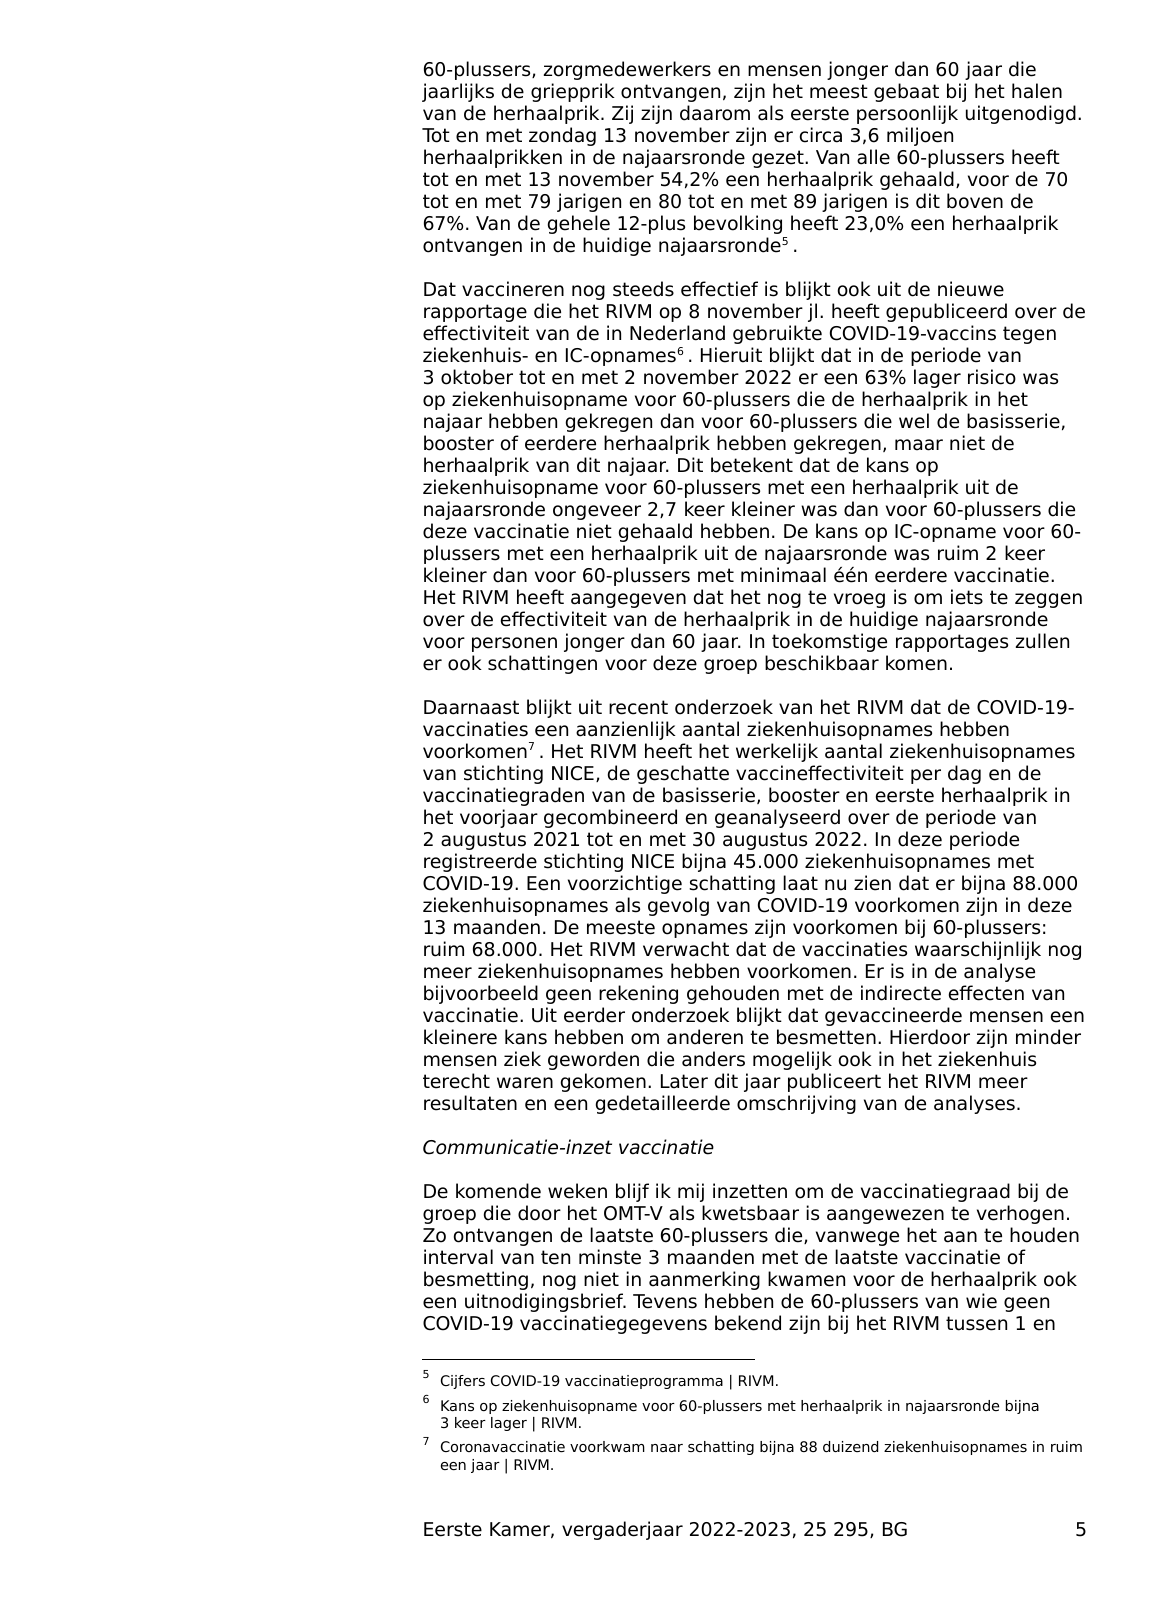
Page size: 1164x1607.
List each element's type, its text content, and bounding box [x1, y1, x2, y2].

text Kans op ziekenhuisopname voor 60-plussers met herhaalprik in najaarsronde bijna 3 keer lager | RIVM. [422, 1393, 1087, 1432]
text Coronavaccinatie voorkwam naar schatting bijna 88 duizend ziekenhuisopnames in ruim een jaar | RIVM. [422, 1435, 1087, 1474]
text De komende weken blijf ik mij inzetten om de vaccinatiegraad bij de groep die door het OMT-V als kwetsbaar is aangewezen te verhogen. Zo ontvangen de laatste 60-plussers die, vanwege het aan te houden interval van ten minste 3 maanden met de laatste vaccinatie of besmetting, nog niet in aanmerking kwamen voor de herhaalprik ook een uitnodigingsbrief. Tevens hebben de 60-plussers van wie geen COVID-19 vaccinatiegegevens bekend zijn bij het RIVM tussen 1 en [422, 1181, 1087, 1335]
text Daarnaast blijkt uit recent onderzoek van het RIVM dat de COVID-19-vaccinaties een aanzienlijk aantal ziekenhuisopnames hebben voorkomen. Het RIVM heeft het werkelijk aantal ziekenhuisopnames van stichting NICE, de geschatte vaccineffectiviteit per dag en de vaccinatiegraden van de basisserie, booster en eerste herhaalprik in het voorjaar gecombineerd en geanalyseerd over de periode van 2 augustus 2021 tot en met 30 augustus 2022. In deze periode registreerde stichting NICE bijna 45.000 ziekenhuisopnames met COVID-19. Een voorzichtige schatting laat nu zien dat er bijna 88.000 ziekenhuisopnames als gevolg van COVID-19 voorkomen zijn in deze 13 maanden. De meeste opnames zijn voorkomen bij 60-plussers: ruim 68.000. Het RIVM verwacht dat de vaccinaties waarschijnlijk nog meer ziekenhuisopnames hebben voorkomen. Er is in de analyse bijvoorbeeld geen rekening gehouden met de indirecte effecten van vaccinatie. Uit eerder onderzoek blijkt dat gevaccineerde mensen een kleinere kans hebben om anderen te besmetten. Hierdoor zijn minder mensen ziek geworden die anders mogelijk ook in het ziekenhuis terecht waren gekomen. Later dit jaar publiceert het RIVM meer resultaten en een gedetailleerde omschrijving van de analyses. [422, 697, 1087, 1114]
subtitle Communicatie-inzet vaccinatie [422, 1137, 1087, 1159]
text Cijfers COVID-19 vaccinatieprogramma | RIVM. [422, 1368, 1087, 1391]
text Dat vaccineren nog steeds effectief is blijkt ook uit de nieuwe rapportage die het RIVM op 8 november jl. heeft gepubliceerd over de effectiviteit van de in Nederland gebruikte COVID-19-vaccins tegen ziekenhuis- en IC-opnames. Hieruit blijkt dat in de periode van 3 oktober tot en met 2 november 2022 er een 63% lager risico was op ziekenhuisopname voor 60-plussers die de herhaalprik in het najaar hebben gekregen dan voor 60-plussers die wel de basisserie, booster of eerdere herhaalprik hebben gekregen, maar niet de herhaalprik van dit najaar. Dit betekent dat de kans op ziekenhuisopname voor 60-plussers met een herhaalprik uit de najaarsronde ongeveer 2,7 keer kleiner was dan voor 60-plussers die deze vaccinatie niet gehaald hebben. De kans op IC-opname voor 60-plussers met een herhaalprik uit de najaarsronde was ruim 2 keer kleiner dan voor 60-plussers met minimaal één eerdere vaccinatie. Het RIVM heeft aangegeven dat het nog te vroeg is om iets te zeggen over de effectiviteit van de herhaalprik in de huidige najaarsronde voor personen jonger dan 60 jaar. In toekomstige rapportages zullen er ook schattingen voor deze groep beschikbaar komen. [422, 279, 1087, 675]
text 60-plussers, zorgmedewerkers en mensen jonger dan 60 jaar die jaarlijks de griepprik ontvangen, zijn het meest gebaat bij het halen van de herhaalprik. Zij zijn daarom als eerste persoonlijk uitgenodigd. Tot en met zondag 13 november zijn er circa 3,6 miljoen herhaalprikken in de najaarsronde gezet. Van alle 60-plussers heeft tot en met 13 november 54,2% een herhaalprik gehaald, voor de 70 tot en met 79 jarigen en 80 tot en met 89 jarigen is dit boven de 67%. Van de gehele 12-plus bevolking heeft 23,0% een herhaalprik ontvangen in de huidige najaarsronde. [422, 59, 1087, 257]
